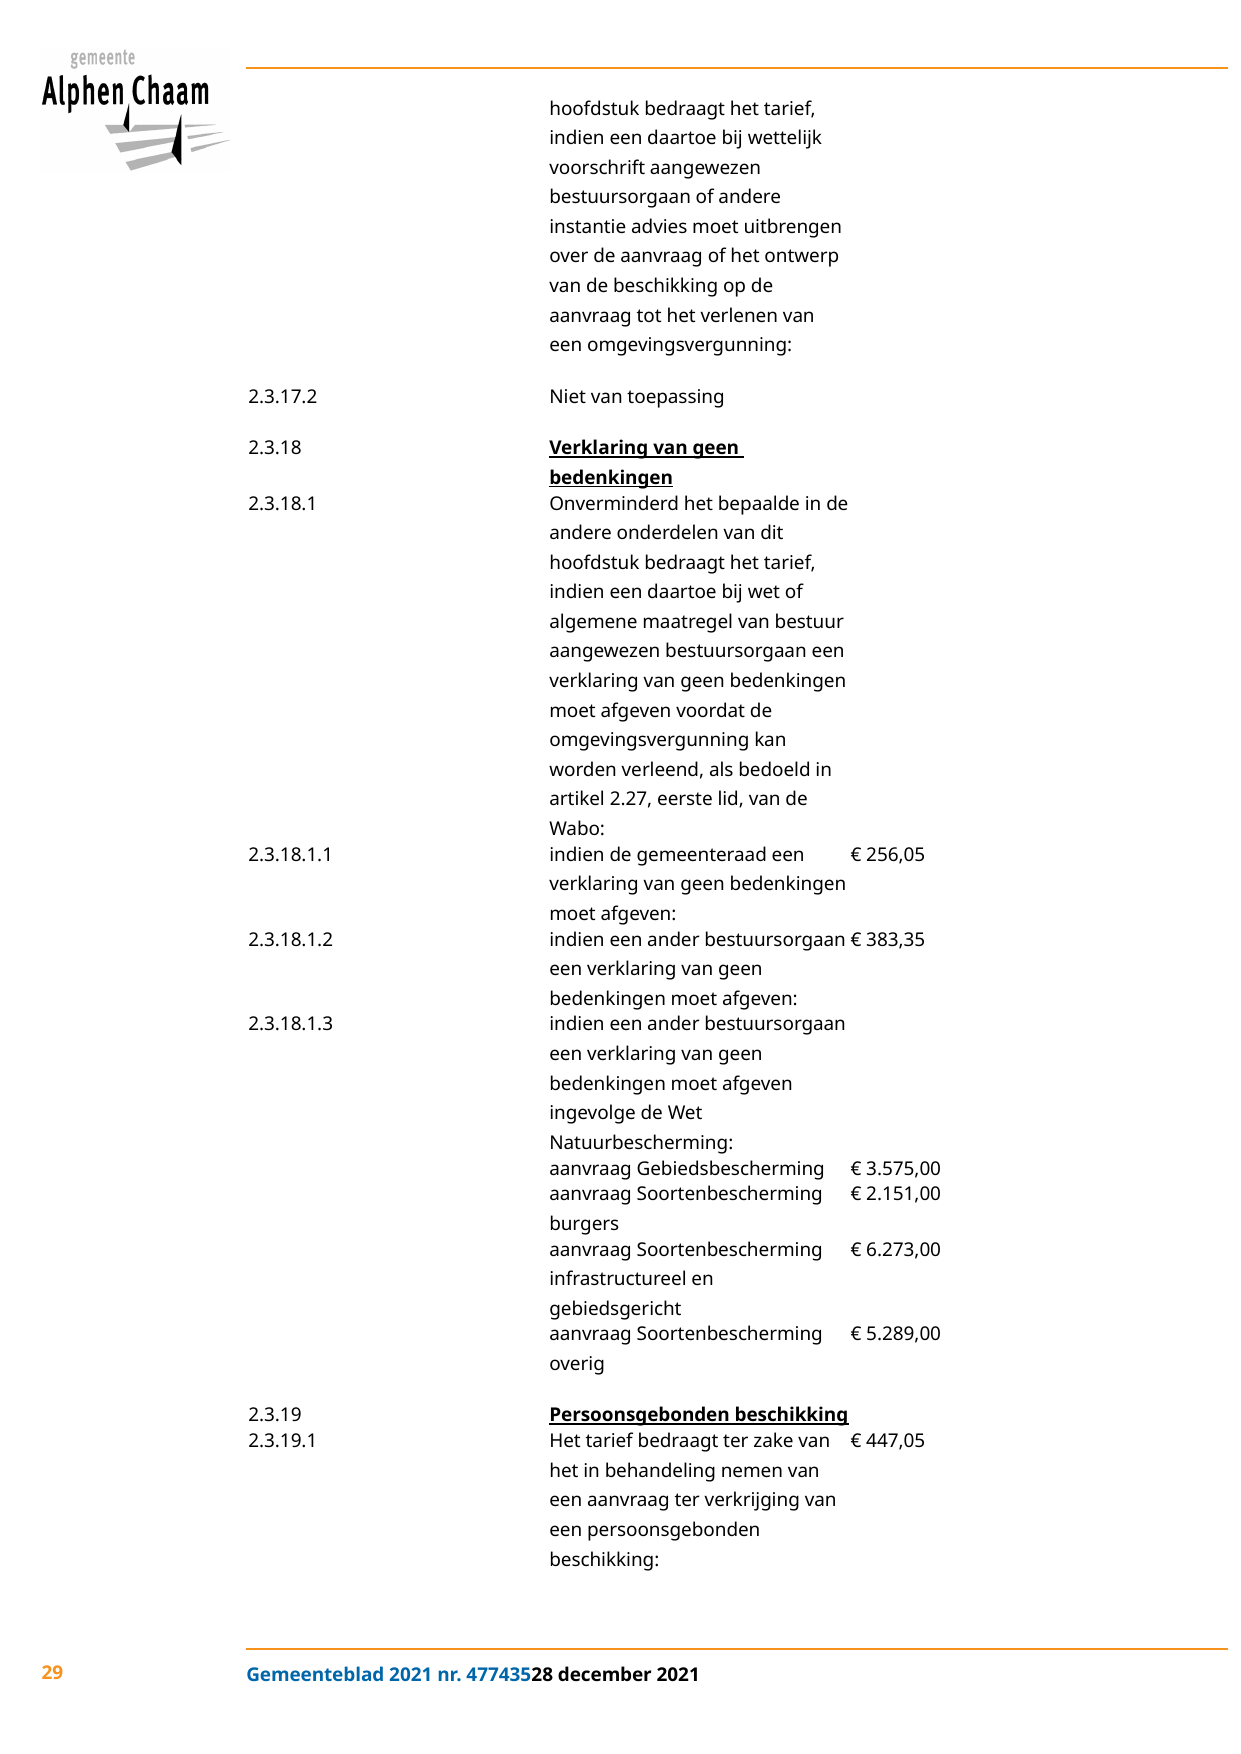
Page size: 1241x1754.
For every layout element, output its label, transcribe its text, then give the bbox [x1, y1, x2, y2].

table_cell Persoonsgebonden beschikking [549, 1402, 850, 1427]
table_cell 2.3.18.1 [248, 490, 549, 841]
table_cell aanvraag Soortenbescherming overig [549, 1321, 850, 1376]
table_cell [549, 409, 850, 434]
table_cell 2.3.17.2 [248, 383, 549, 409]
table_cell [549, 1376, 850, 1402]
table_cell Onverminderd het bepaalde in de andere onderdelen van dit hoofdstuk bedraagt het tarief, indien een daartoe bij wet of algemene maatregel van bestuur aangewezen bestuursorgaan een verklaring van geen bedenkingen moet afgeven voordat de omgevingsvergunning kan worden verleend, als bedoeld in artikel 2.27, eerste lid, van de Wabo: [549, 490, 850, 841]
table_cell € 5.289,00 [850, 1321, 1152, 1376]
table_cell hoofdstuk bedraagt het tarief, indien een daartoe bij wettelijk voorschrift aangewezen bestuursorgaan of andere instantie advies moet uitbrengen over de aanvraag of het ontwerp van de beschikking op de aanvraag tot het verlenen van een omgevingsvergunning: [549, 95, 850, 357]
table_cell aanvraag Soortenbescherming burgers [549, 1180, 850, 1236]
table_cell [248, 409, 549, 434]
table_cell 2.3.18.1.2 [248, 926, 549, 1011]
table_cell 2.3.18.1.1 [248, 841, 549, 926]
table_cell [850, 434, 1152, 490]
table_cell [549, 357, 850, 383]
table_cell [248, 95, 549, 357]
table_cell [850, 409, 1152, 434]
table_cell [248, 1321, 549, 1376]
table_cell [850, 1376, 1152, 1402]
table_cell [850, 95, 1152, 357]
table_cell [850, 490, 1152, 841]
table_cell [248, 1236, 549, 1321]
table_cell € 383,35 [850, 926, 1152, 1011]
table_cell 2.3.18.1.3 [248, 1011, 549, 1155]
table_cell [850, 357, 1152, 383]
table_cell € 6.273,00 [850, 1236, 1152, 1321]
table_cell Het tarief bedraagt ter zake van het in behandeling nemen van een aanvraag ter verkrijging van een persoonsgebonden beschikking: [549, 1428, 850, 1571]
table_cell Verklaring van geen bedenkingen [549, 434, 850, 490]
table_cell [248, 1180, 549, 1236]
table_cell 2.3.18 [248, 434, 549, 490]
table_cell € 447,05 [850, 1428, 1152, 1571]
table_cell [850, 383, 1152, 409]
table_cell € 256,05 [850, 841, 1152, 926]
table_cell indien een ander bestuursorgaan een verklaring van geen bedenkingen moet afgeven ingevolge de Wet Natuurbescherming: [549, 1011, 850, 1155]
table_cell 2.3.19.1 [248, 1428, 549, 1571]
table_cell € 3.575,00 [850, 1155, 1152, 1180]
table_cell indien de gemeenteraad een verklaring van geen bedenkingen moet afgeven: [549, 841, 850, 926]
table_cell indien een ander bestuursorgaan een verklaring van geen bedenkingen moet afgeven: [549, 926, 850, 1011]
table_cell € 2.151,00 [850, 1180, 1152, 1236]
table_cell [248, 1376, 549, 1402]
table_cell [850, 1402, 1152, 1427]
picture [41, 47, 231, 172]
table_cell 2.3.19 [248, 1402, 549, 1427]
table_cell aanvraag Soortenbescherming infrastructureel en gebiedsgericht [549, 1236, 850, 1321]
table_cell [248, 357, 549, 383]
table_cell [850, 1011, 1152, 1155]
table_cell [248, 1155, 549, 1180]
table_cell Niet van toepassing [549, 383, 850, 409]
table_cell aanvraag Gebiedsbescherming [549, 1155, 850, 1180]
